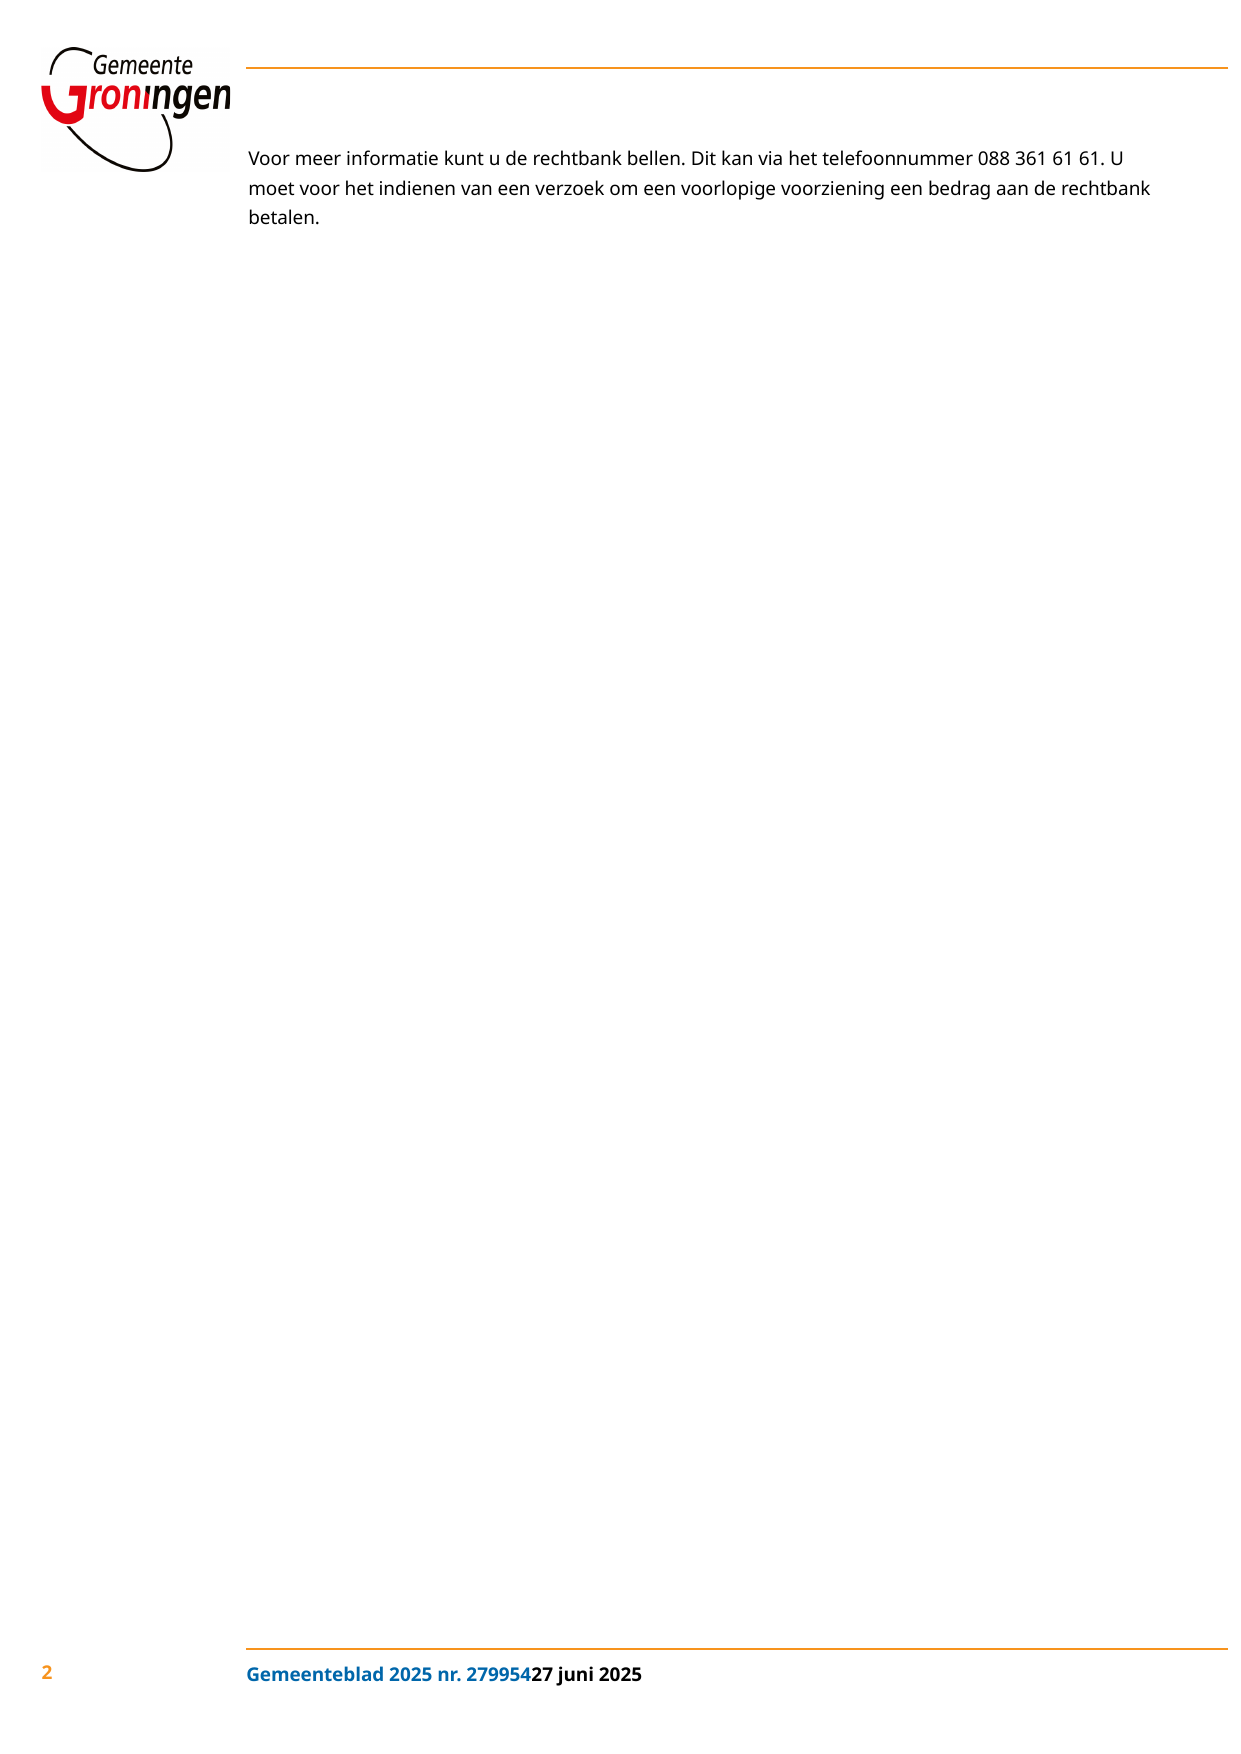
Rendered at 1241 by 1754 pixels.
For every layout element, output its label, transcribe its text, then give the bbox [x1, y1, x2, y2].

picture [41, 47, 231, 172]
text Voor meer informatie kunt u de rechtbank bellen. Dit kan via het telefoonnummer 088 361 61 61. U moet voor het indienen van een verzoek om een voorlopige voorziening een bedrag aan de rechtbank betalen. [248, 145, 1152, 230]
